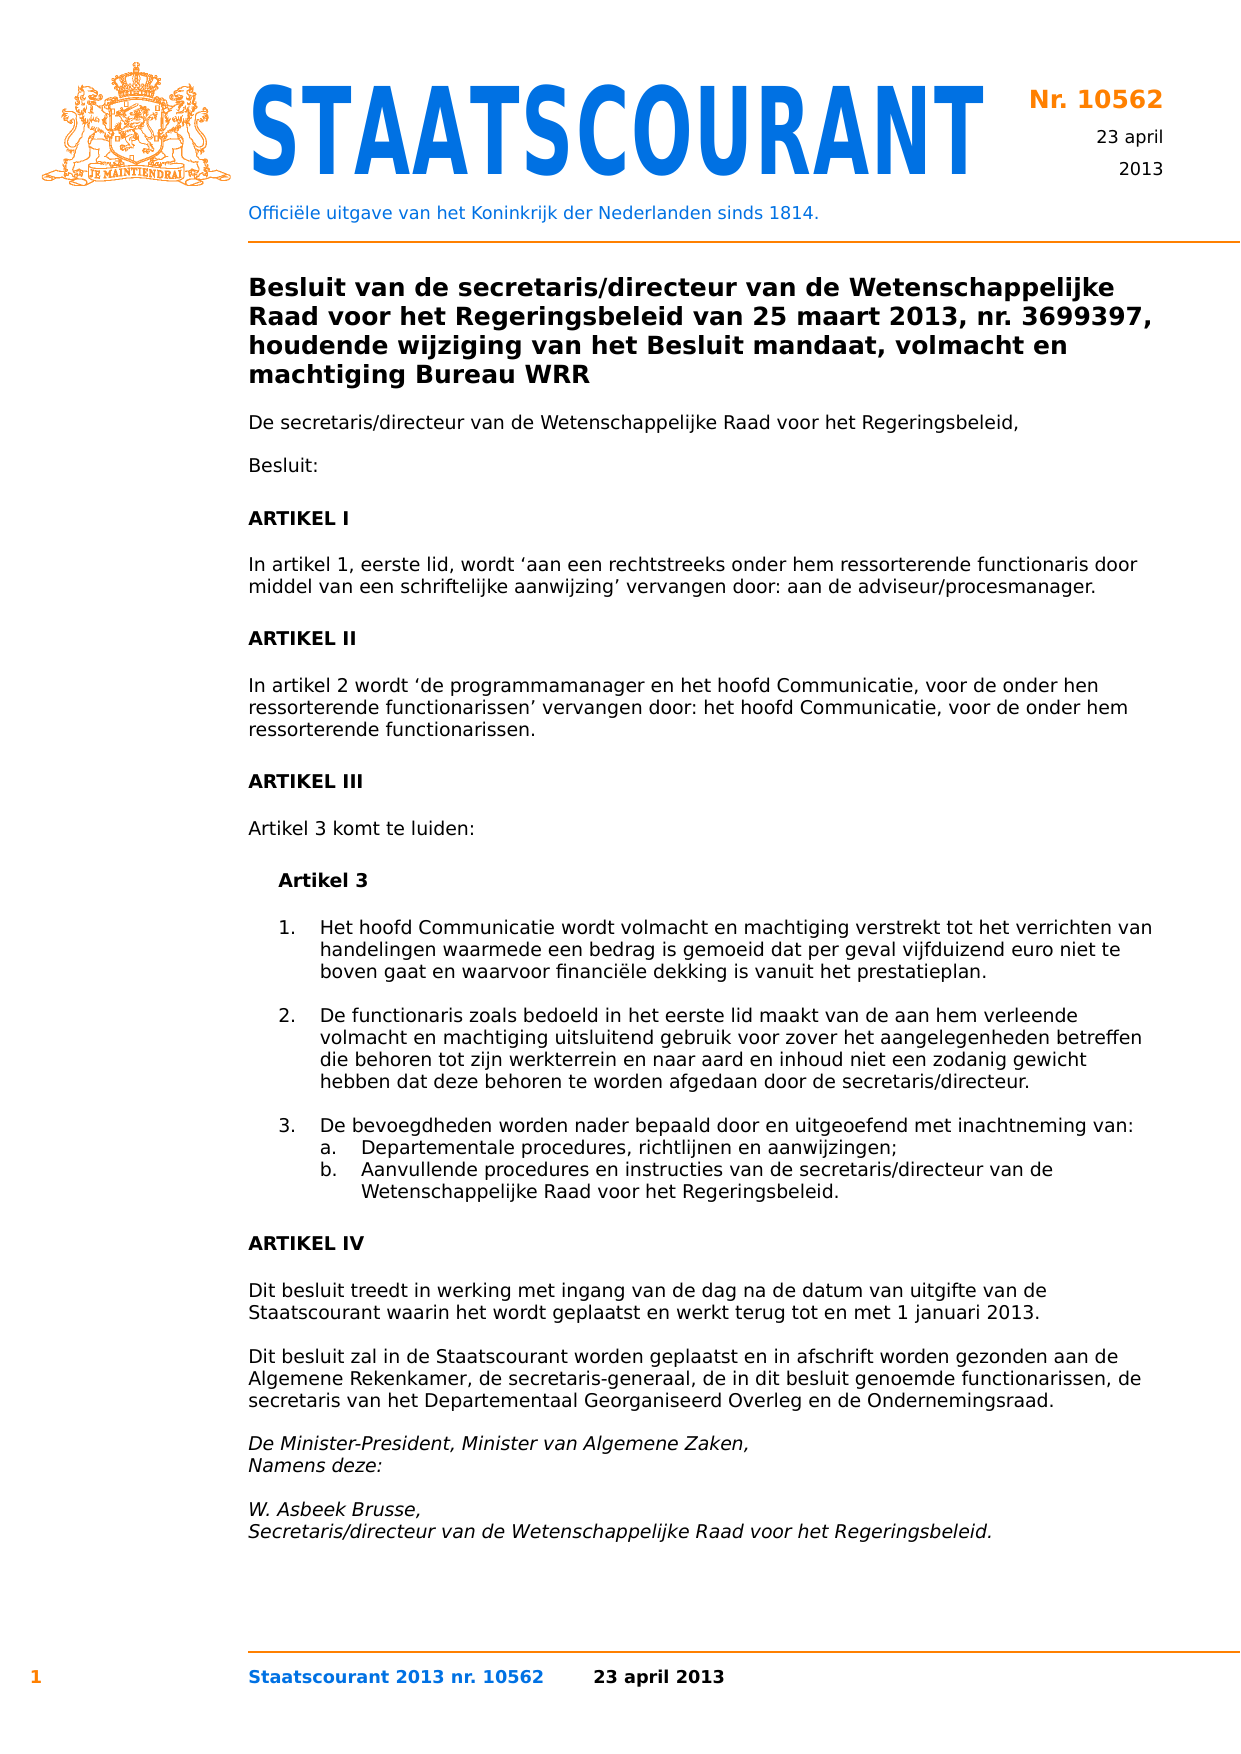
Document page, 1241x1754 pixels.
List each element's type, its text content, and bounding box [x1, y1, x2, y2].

text In artikel 1, eerste lid, wordt ‘aan een rechtstreeks onder hem ressorterende functionaris door middel van een schriftelijke aanwijzing’ vervangen door: aan de adviseur/procesmanager. [248, 554, 1163, 598]
table_cell 2013 [998, 153, 1240, 203]
text a. Departementale procedures, richtlijnen en aanwijzingen; [319, 1137, 1163, 1159]
text Dit besluit zal in de Staatscourant worden geplaatst en in afschrift worden gezonden aan de Algemene Rekenkamer, de secretaris-generaal, de in dit besluit genoemde functionarissen, de secretaris van het Departementaal Georganiseerd Overleg en de Ondernemingsraad. [248, 1346, 1163, 1411]
table_cell Officiële uitgave van het Koninkrijk der Nederlanden sinds 1814. [248, 203, 1240, 241]
text 1. Het hoofd Communicatie wordt volmacht en machtiging verstrekt tot het verrichten van handelingen waarmede een bedrag is gemoeid dat per geval vijfduizend euro niet te boven gaat en waarvoor financiële dekking is vanuit het prestatieplan. [278, 917, 1163, 983]
subtitle Besluit van de secretaris/directeur van de Wetenschappelijke Raad voor het Regeringsbeleid van 25 maart 2013, nr. 3699397, houdende wijziging van het Besluit mandaat, volmacht en machtiging Bureau WRR [248, 273, 1163, 390]
table_cell 23 april [998, 121, 1240, 153]
subtitle ARTIKEL II [248, 628, 1163, 650]
subtitle ARTIKEL I [248, 507, 1163, 529]
text De secretaris/directeur van de Wetenschappelijke Raad voor het Regeringsbeleid, [248, 412, 1163, 433]
table_header STAATSCOURANT [248, 62, 998, 203]
text De Minister-President, Minister van Algemene Zaken, Namens deze: W. Asbeek Brusse, Secretaris/directeur van de Wetenschappelijke Raad voor het Regeringsbeleid. [248, 1433, 1163, 1543]
table_header [25, 62, 248, 241]
subtitle ARTIKEL III [248, 771, 1163, 793]
text In artikel 2 wordt ‘de programmamanager en het hoofd Communicatie, voor de onder hen ressorterende functionarissen’ vervangen door: het hoofd Communicatie, voor de onder hem ressorterende functionarissen. [248, 675, 1163, 741]
table_header Nr. 10562 [998, 62, 1240, 121]
text Besluit: [248, 455, 1163, 477]
text 2. De functionaris zoals bedoeld in het eerste lid maakt van de aan hem verleende volmacht en machtiging uitsluitend gebruik voor zover het aangelegenheden betreffen die behoren tot zijn werkterrein en naar aard en inhoud niet een zodanig gewicht hebben dat deze behoren te worden afgedaan door de secretaris/directeur. [278, 1005, 1163, 1093]
text b. Aanvullende procedures en instructies van de secretaris/directeur van de Wetenschappelijke Raad voor het Regeringsbeleid. [319, 1159, 1163, 1203]
text 3. De bevoegdheden worden nader bepaald door en uitgeoefend met inachtneming van: [278, 1115, 1163, 1137]
picture [41, 62, 231, 186]
text Dit besluit treedt in werking met ingang van de dag na de datum van uitgifte van de Staatscourant waarin het wordt geplaatst en werkt terug tot en met 1 januari 2013. [248, 1280, 1163, 1324]
subtitle ARTIKEL IV [248, 1233, 1163, 1255]
text Artikel 3 komt te luiden: [248, 818, 1163, 840]
subtitle Artikel 3 [278, 870, 1163, 892]
